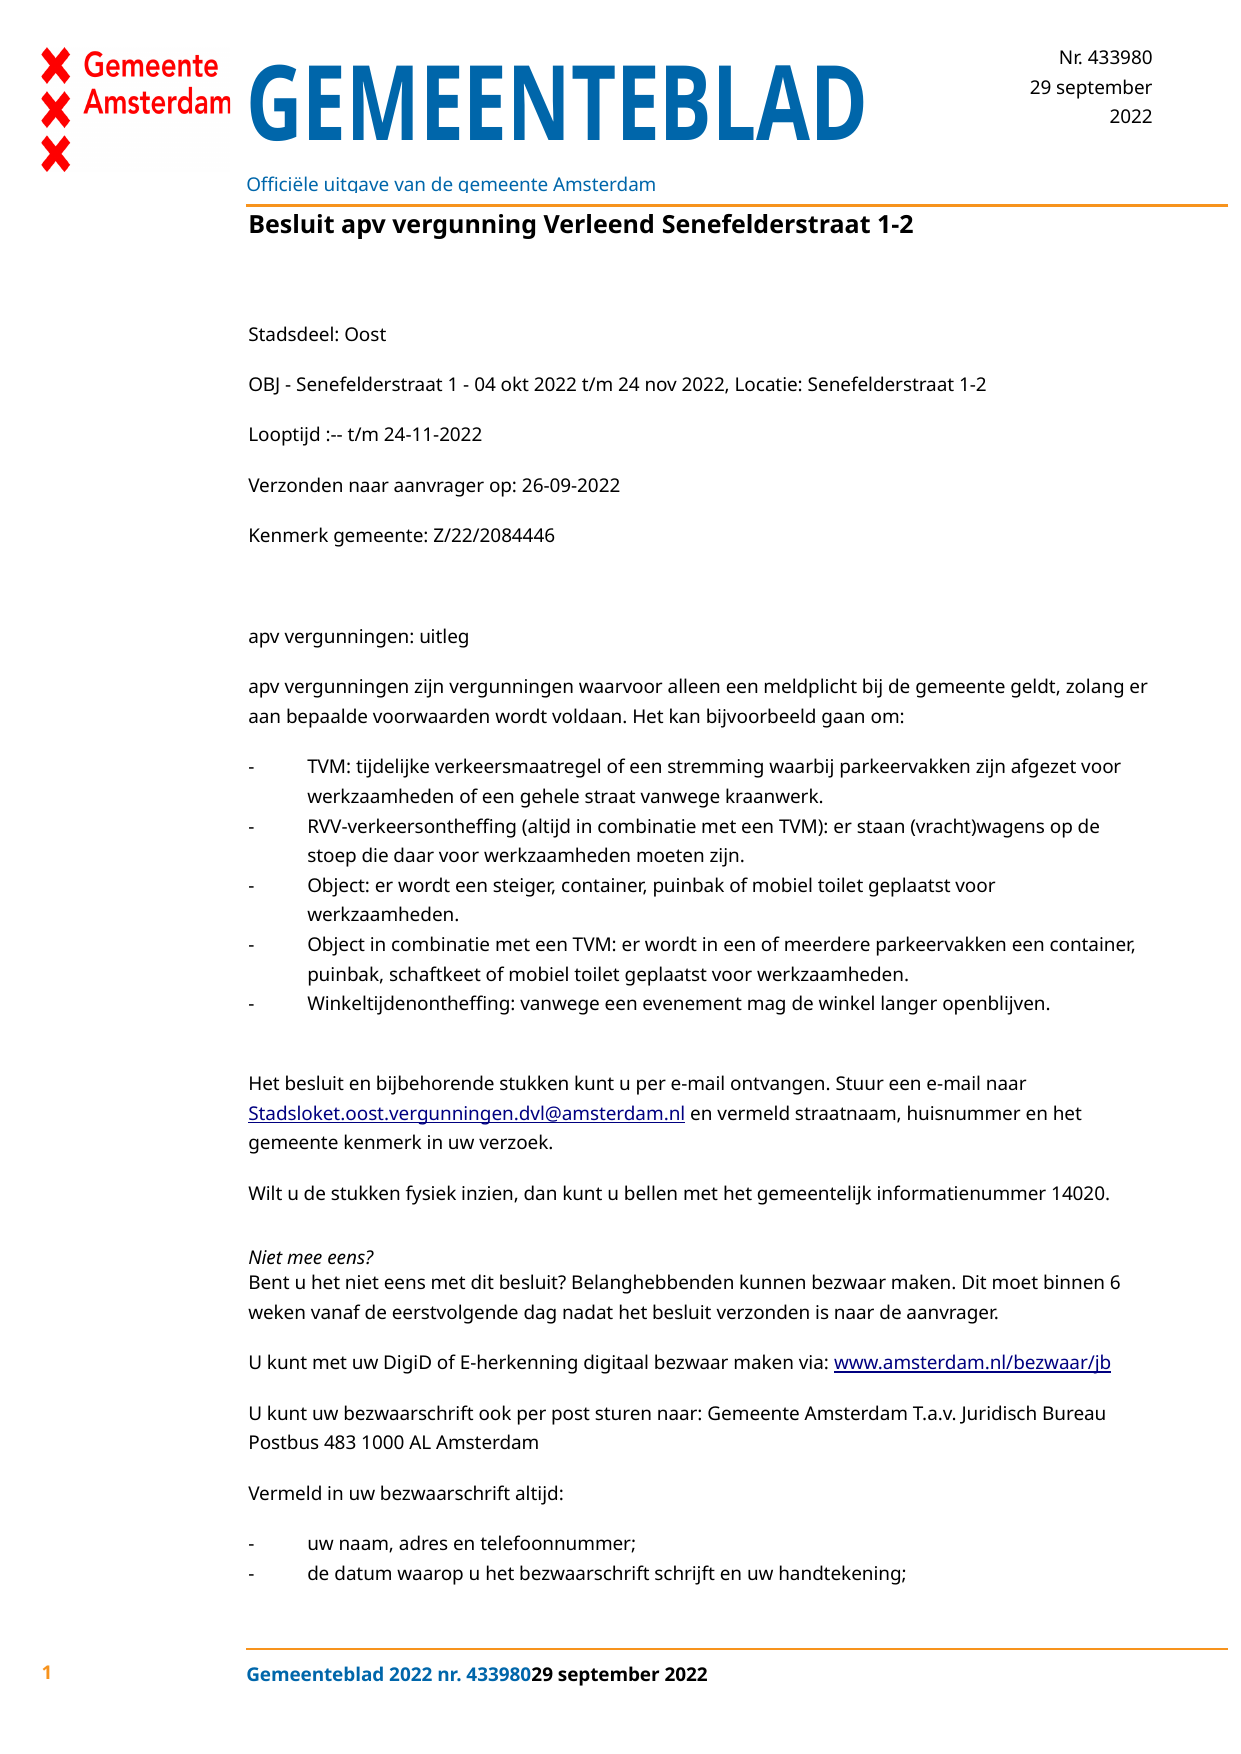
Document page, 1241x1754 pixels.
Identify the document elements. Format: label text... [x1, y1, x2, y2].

picture [41, 47, 231, 172]
list Object in combinatie met een TVM: er wordt in een of meerdere parkeervakken een container, puinbak, schaftkeet of mobiel toilet geplaatst voor werkzaamheden. [248, 931, 1152, 986]
text U kunt met uw DigiD of E-herkenning digitaal bezwaar maken via: www.amsterdam.nl/bezwaar/jb [248, 1349, 1152, 1375]
text Stadsdeel: Oost [248, 321, 1152, 346]
text Het besluit en bijbehorende stukken kunt u per e-mail ontvangen. Stuur een e-mail naar Stadsloket.oost.vergunningen.dvl@amsterdam.nl en vermeld straatnaam, huisnummer en het gemeente kenmerk in uw verzoek. [248, 1070, 1152, 1155]
text Vermeld in uw bezwaarschrift altijd: [248, 1480, 1152, 1506]
text Wilt u de stukken fysiek inzien, dan kunt u bellen met het gemeentelijk informatienummer 14020. [248, 1180, 1152, 1206]
text apv vergunningen zijn vergunningen waarvoor alleen een meldplicht bij de gemeente geldt, zolang er aan bepaalde voorwaarden wordt voldaan. Het kan bijvoorbeeld gaan om: [248, 674, 1152, 729]
text U kunt uw bezwaarschrift ook per post sturen naar: Gemeente Amsterdam T.a.v. Juridisch Bureau Postbus 483 1000 AL Amsterdam [248, 1400, 1152, 1455]
list RVV-verkeersontheffing (altijd in combinatie met een TVM): er staan (vracht)wagens op de stoep die daar voor werkzaamheden moeten zijn. [248, 813, 1152, 868]
text Verzonden naar aanvrager op: 26-09-2022 [248, 472, 1152, 498]
list de datum waarop u het bezwaarschrift schrijft en uw handtekening; [248, 1560, 1152, 1586]
text Niet mee eens? [248, 1244, 1152, 1269]
list Object: er wordt een steiger, container, puinbak of mobiel toilet geplaatst voor werkzaamheden. [248, 872, 1152, 927]
text Looptijd :-- t/m 24-11-2022 [248, 422, 1152, 447]
text Besluit apv vergunning Verleend Senefelderstraat 1-2 [248, 207, 1152, 241]
text apv vergunningen: uitleg [248, 623, 1152, 649]
list TVM: tijdelijke verkeersmaatregel of een stremming waarbij parkeervakken zijn afgezet voor werkzaamheden of een gehele straat vanwege kraanwerk. [248, 754, 1152, 809]
list Winkeltijdenontheffing: vanwege een evenement mag de winkel langer openblijven. [248, 990, 1152, 1016]
text Bent u het niet eens met dit besluit? Belanghebbenden kunnen bezwaar maken. Dit moet binnen 6 weken vanaf de eerstvolgende dag nadat het besluit verzonden is naar de aanvrager. [248, 1269, 1152, 1325]
text OBJ - Senefelderstraat 1 - 04 okt 2022 t/m 24 nov 2022, Locatie: Senefelderstraat 1-2 [248, 371, 1152, 397]
list uw naam, adres en telefoonnummer; [248, 1530, 1152, 1556]
text Kenmerk gemeente: Z/22/2084446 [248, 522, 1152, 548]
